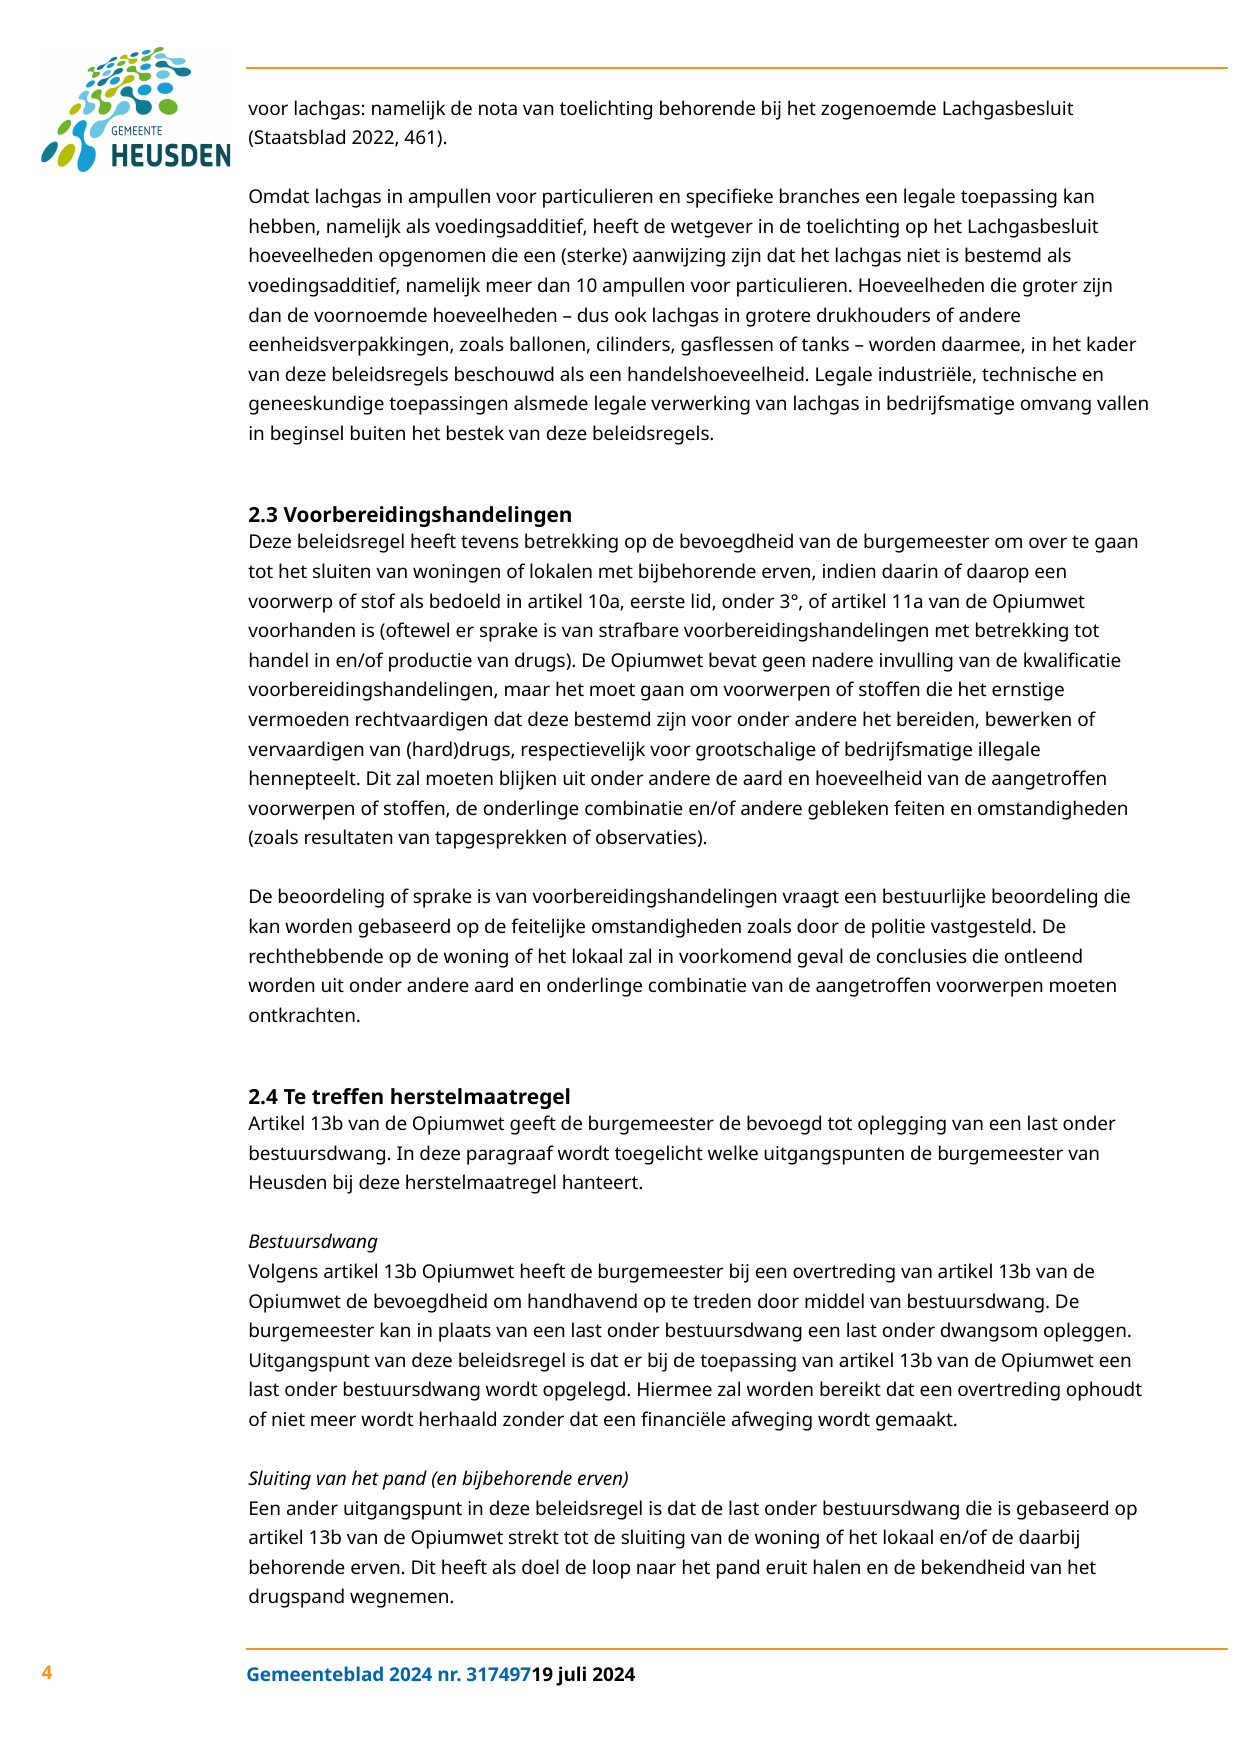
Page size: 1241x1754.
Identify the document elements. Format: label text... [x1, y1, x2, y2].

text 2.4 Te treffen herstelmaatregel [248, 1082, 1152, 1110]
text Een ander uitgangspunt in deze beleidsregel is dat de last onder bestuursdwang die is gebaseerd op artikel 13b van de Opiumwet strekt tot de sluiting van de woning of het lokaal en/of de daarbij behorende erven. Dit heeft als doel de loop naar het pand eruit halen en de bekendheid van het drugspand wegnemen. [248, 1495, 1152, 1609]
text Deze beleidsregel heeft tevens betrekking op de bevoegdheid van de burgemeester om over te gaan tot het sluiten van woningen of lokalen met bijbehorende erven, indien daarin of daarop een voorwerp of stof als bedoeld in artikel 10a, eerste lid, onder 3°, of artikel 11a van de Opiumwet voorhanden is (oftewel er sprake is van strafbare voorbereidingshandelingen met betrekking tot handel in en/of productie van drugs). De Opiumwet bevat geen nadere invulling van de kwalificatie voorbereidingshandelingen, maar het moet gaan om voorwerpen of stoffen die het ernstige vermoeden rechtvaardigen dat deze bestemd zijn voor onder andere het bereiden, bewerken of vervaardigen van (hard)drugs, respectievelijk voor grootschalige of bedrijfsmatige illegale hennepteelt. Dit zal moeten blijken uit onder andere de aard en hoeveelheid van de aangetroffen voorwerpen of stoffen, de onderlinge combinatie en/of andere gebleken feiten en omstandigheden (zoals resultaten van tapgesprekken of observaties). [248, 529, 1152, 850]
text Volgens artikel 13b Opiumwet heeft de burgemeester bij een overtreding van artikel 13b van de Opiumwet de bevoegdheid om handhavend op te treden door middel van bestuursdwang. De burgemeester kan in plaats van een last onder bestuursdwang een last onder dwangsom opleggen. Uitgangspunt van deze beleidsregel is dat er bij de toepassing van artikel 13b van de Opiumwet een last onder bestuursdwang wordt opgelegd. Hiermee zal worden bereikt dat een overtreding ophoudt of niet meer wordt herhaald zonder dat een financiële afweging wordt gemaakt. [248, 1258, 1152, 1432]
text De beoordeling of sprake is van voorbereidingshandelingen vraagt een bestuurlijke beoordeling die kan worden gebaseerd op de feitelijke omstandigheden zoals door de politie vastgesteld. De rechthebbende op de woning of het lokaal zal in voorkomend geval de conclusies die ontleend worden uit onder andere aard en onderlinge combinatie van de aangetroffen voorwerpen moeten ontkrachten. [248, 884, 1152, 1028]
text voor lachgas: namelijk de nota van toelichting behorende bij het zogenoemde Lachgasbesluit (Staatsblad 2022, 461). [248, 95, 1152, 150]
text Artikel 13b van de Opiumwet geeft de burgemeester de bevoegd tot oplegging van een last onder bestuursdwang. In deze paragraaf wordt toegelicht welke uitgangspunten de burgemeester van Heusden bij deze herstelmaatregel hanteert. [248, 1110, 1152, 1195]
text Bestuursdwang [248, 1229, 1152, 1254]
picture [41, 47, 231, 172]
text 2.3 Voorbereidingshandelingen [248, 500, 1152, 529]
text Sluiting van het pand (en bijbehorende erven) [248, 1465, 1152, 1491]
text Omdat lachgas in ampullen voor particulieren en specifieke branches een legale toepassing kan hebben, namelijk als voedingsadditief, heeft de wetgever in de toelichting op het Lachgasbesluit hoeveelheden opgenomen die een (sterke) aanwijzing zijn dat het lachgas niet is bestemd als voedingsadditief, namelijk meer dan 10 ampullen voor particulieren. Hoeveelheden die groter zijn dan de voornoemde hoeveelheden – dus ook lachgas in grotere drukhouders of andere eenheidsverpakkingen, zoals ballonen, cilinders, gasflessen of tanks – worden daarmee, in het kader van deze beleidsregels beschouwd als een handelshoeveelheid. Legale industriële, technische en geneeskundige toepassingen alsmede legale verwerking van lachgas in bedrijfsmatige omvang vallen in beginsel buiten het bestek van deze beleidsregels. [248, 183, 1152, 446]
